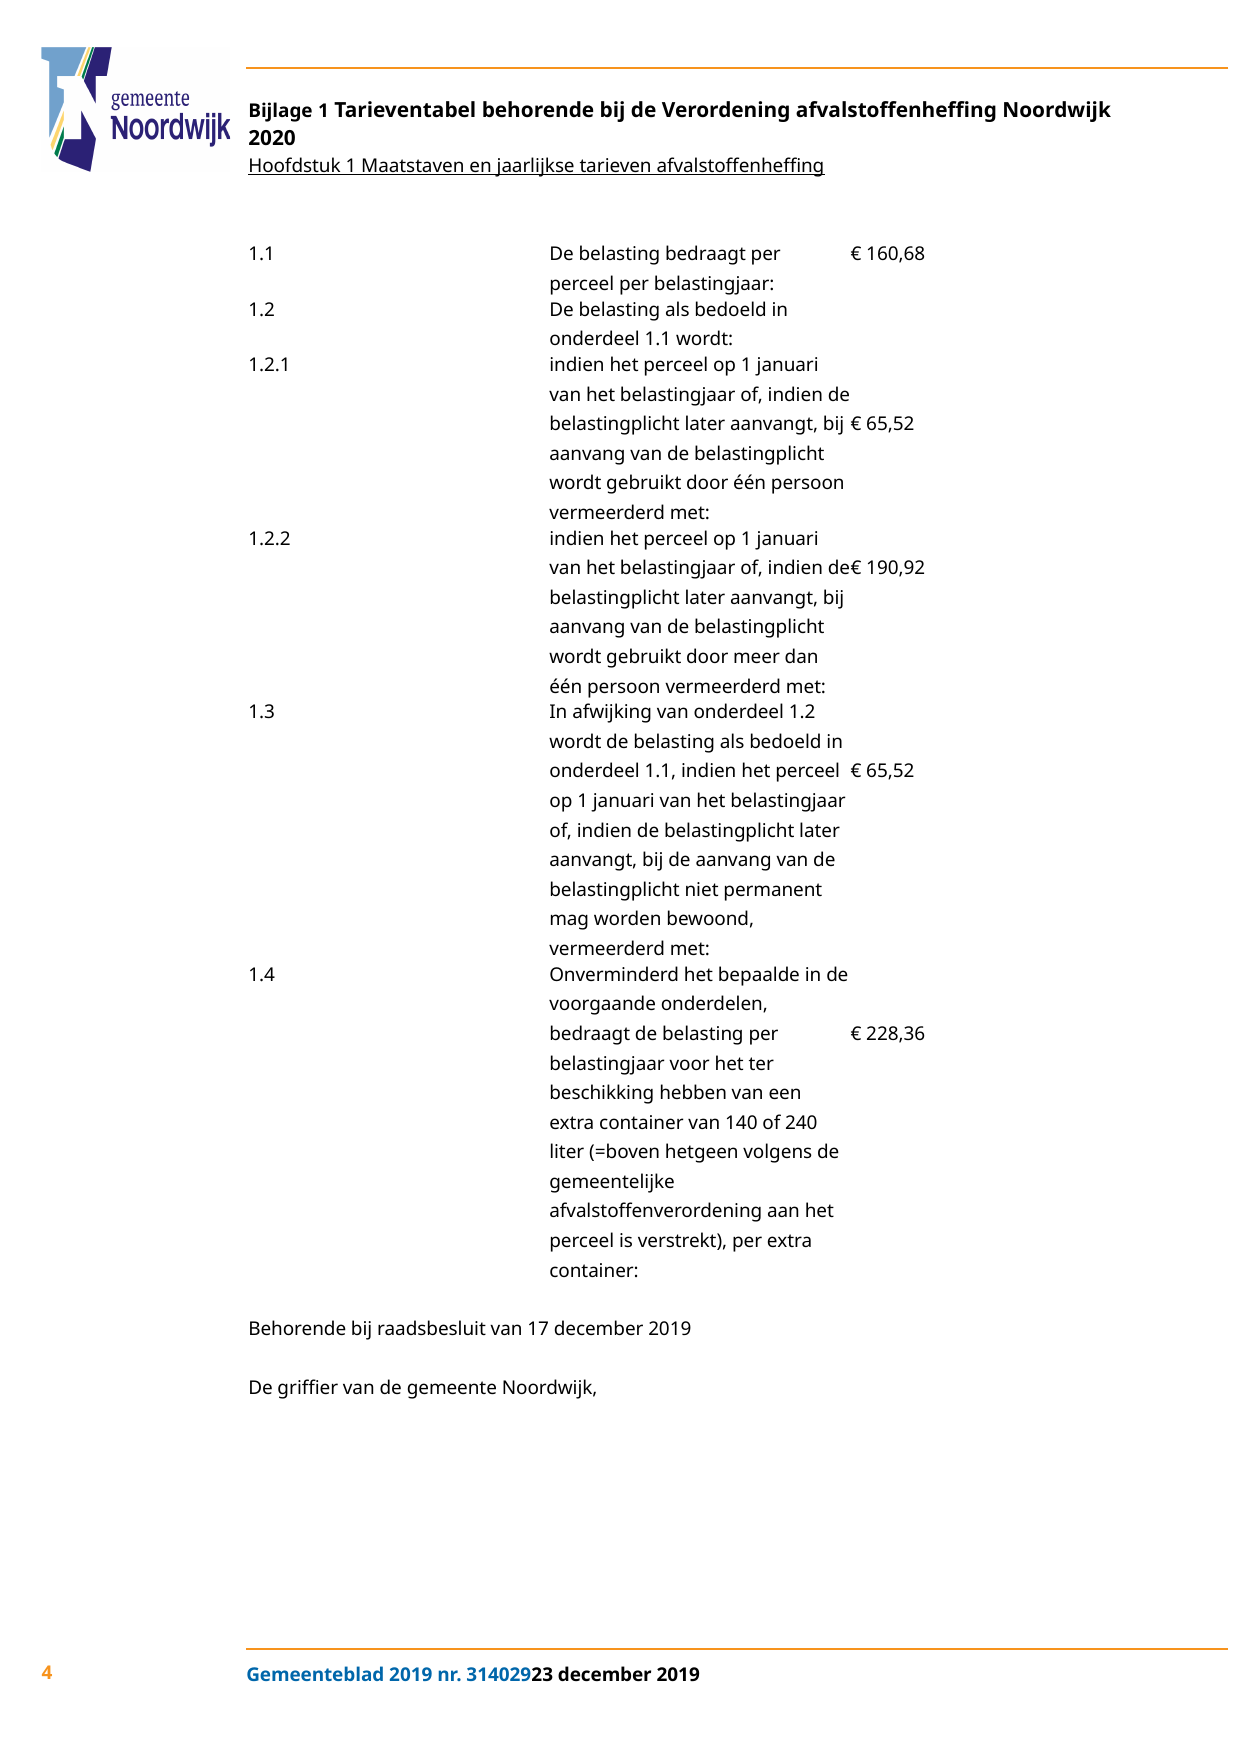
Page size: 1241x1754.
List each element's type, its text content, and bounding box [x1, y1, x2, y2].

table_cell € 190,92 [850, 525, 1152, 698]
table_cell indien het perceel op 1 januari van het belastingjaar of, indien de belastingplicht later aanvangt, bij aanvang van de belastingplicht wordt gebruikt door meer dan één persoon vermeerderd met: [549, 525, 850, 698]
picture [41, 47, 231, 172]
table_cell 1.4 [248, 961, 549, 1282]
text Behorende bij raadsbesluit van 17 december 2019 [248, 1315, 1152, 1341]
table_header 1.1 [248, 241, 549, 296]
table_cell In afwijking van onderdeel 1.2 wordt de belasting als bedoeld in onderdeel 1.1, indien het perceel op 1 januari van het belastingjaar of, indien de belastingplicht later aanvangt, bij de aanvang van de belastingplicht niet permanent mag worden bewoond, vermeerderd met: [549, 699, 850, 961]
text De griffier van de gemeente Noordwijk, [248, 1374, 1152, 1400]
table_header € 160,68 [850, 241, 1152, 296]
table_cell 1.2.1 [248, 351, 549, 525]
table_cell € 65,52 [850, 351, 1152, 525]
text Bijlage 1 Tarieventabel behorende bij de Verordening afvalstoffenheffing Noordwijk 2020 [248, 95, 1152, 152]
table_cell Onverminderd het bepaalde in de voorgaande onderdelen, bedraagt de belasting per belastingjaar voor het ter beschikking hebben van een extra container van 140 of 240 liter (=boven hetgeen volgens de gemeentelijke afvalstoffenverordening aan het perceel is verstrekt), per extra container: [549, 961, 850, 1282]
text Hoofdstuk 1 Maatstaven en jaarlijkse tarieven afvalstoffenheffing [248, 152, 1152, 177]
table_cell € 65,52 [850, 699, 1152, 961]
table_cell indien het perceel op 1 januari van het belastingjaar of, indien de belastingplicht later aanvangt, bij aanvang van de belastingplicht wordt gebruikt door één persoon vermeerderd met: [549, 351, 850, 525]
table_header De belasting bedraagt per perceel per belastingjaar: [549, 241, 850, 296]
table_cell € 228,36 [850, 961, 1152, 1282]
table_cell 1.2.2 [248, 525, 549, 698]
table_cell 1.3 [248, 699, 549, 961]
table_cell 1.2 [248, 296, 549, 351]
table_cell De belasting als bedoeld in onderdeel 1.1 wordt: [549, 296, 850, 351]
table_cell [850, 296, 1152, 351]
